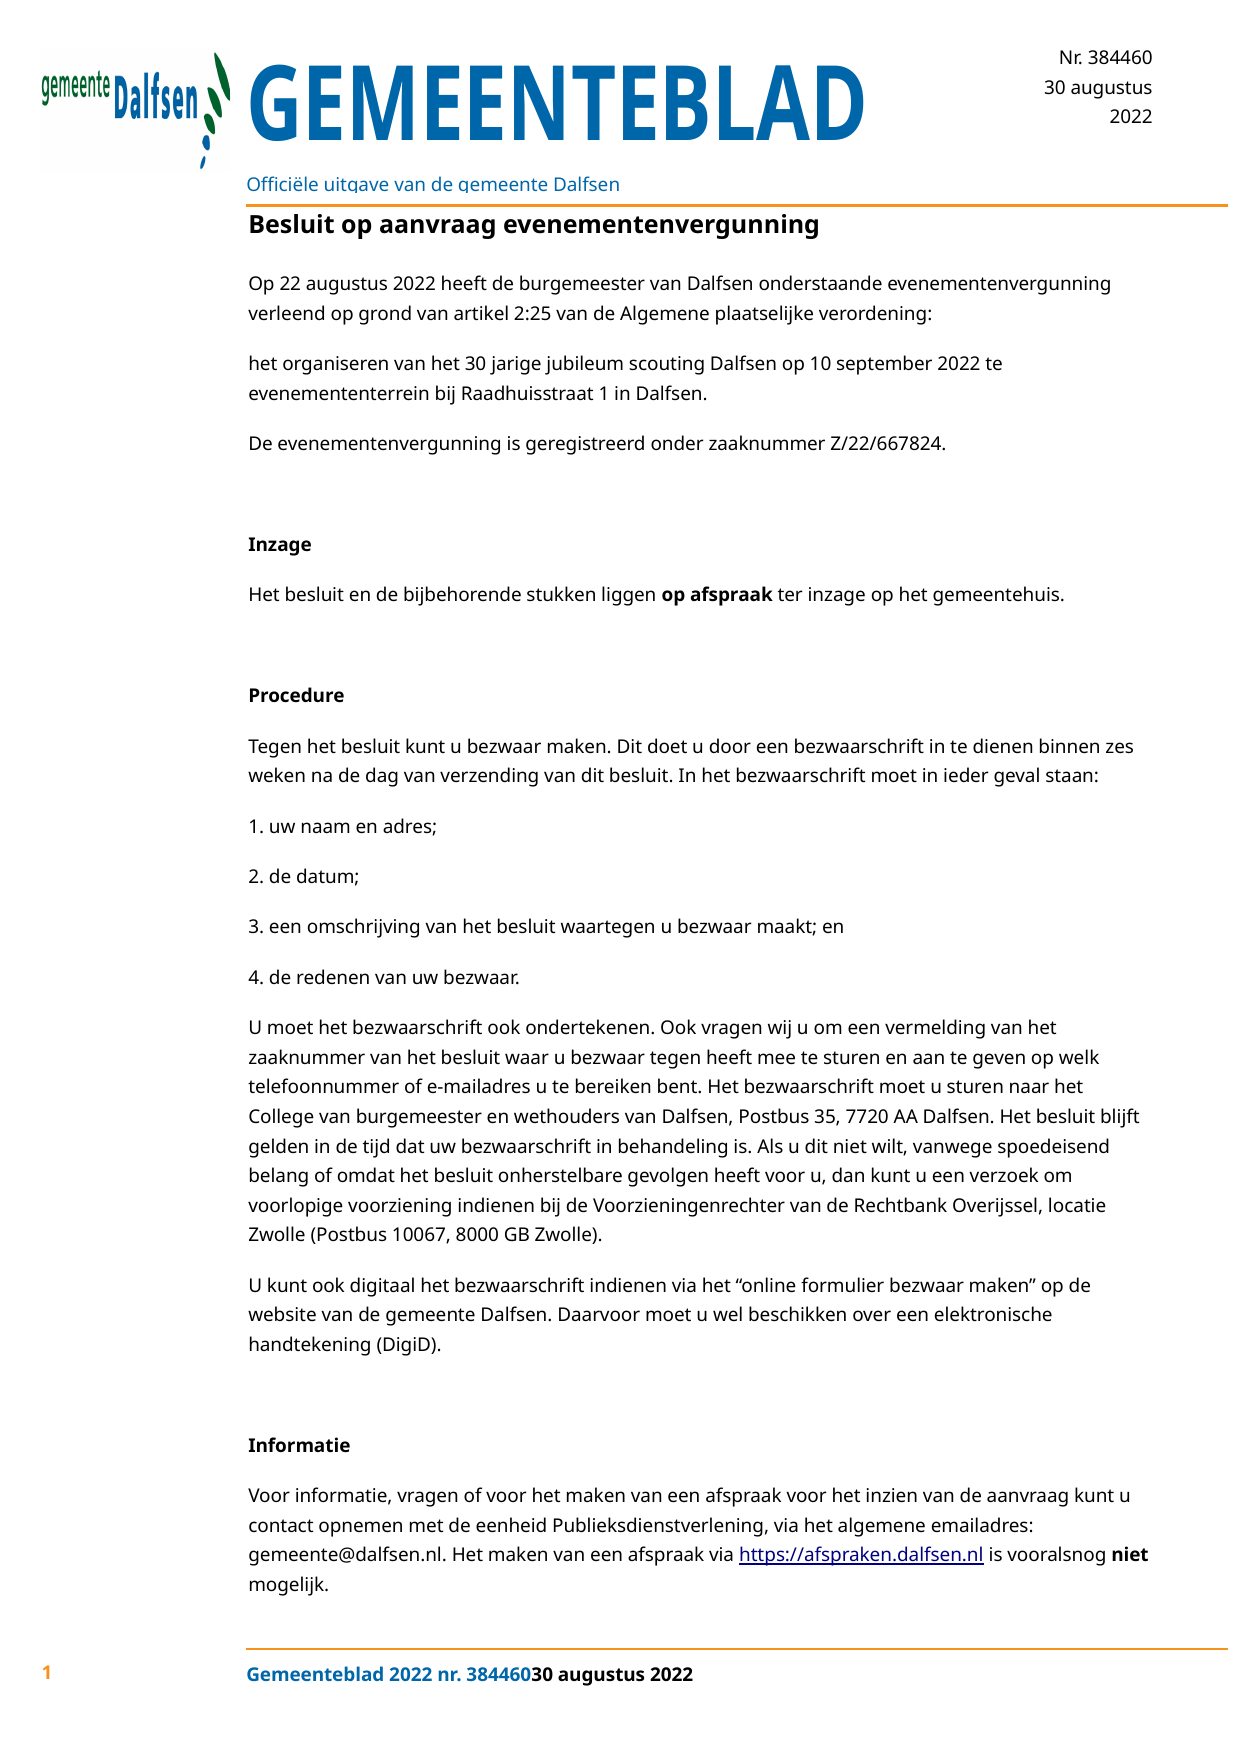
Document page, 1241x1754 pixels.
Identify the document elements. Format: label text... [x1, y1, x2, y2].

text 2. de datum; [248, 863, 1152, 889]
text het organiseren van het 30 jarige jubileum scouting Dalfsen op 10 september 2022 te evenemententerrein bij Raadhuisstraat 1 in Dalfsen. [248, 350, 1152, 406]
text U moet het bezwaarschrift ook ondertekenen. Ook vragen wij u om een vermelding van het zaaknummer van het besluit waar u bezwaar tegen heeft mee te sturen en aan te geven op welk telefoonnummer of e-mailadres u te bereiken bent. Het bezwaarschrift moet u sturen naar het College van burgemeester en wethouders van Dalfsen, Postbus 35, 7720 AA Dalfsen. Het besluit blijft gelden in de tijd dat uw bezwaarschrift in behandeling is. Als u dit niet wilt, vanwege spoedeisend belang of omdat het besluit onherstelbare gevolgen heeft voor u, dan kunt u een verzoek om voorlopige voorziening indienen bij de Voorzieningenrechter van de Rechtbank Overijssel, locatie Zwolle (Postbus 10067, 8000 GB Zwolle). [248, 1014, 1152, 1247]
text 1. uw naam en adres; [248, 813, 1152, 838]
text Inzage [248, 531, 1152, 557]
text 4. de redenen van uw bezwaar. [248, 964, 1152, 990]
text Op 22 augustus 2022 heeft de burgemeester van Dalfsen onderstaande evenementenvergunning verleend op grond van artikel 2:25 van de Algemene plaatselijke verordening: [248, 270, 1152, 326]
text Tegen het besluit kunt u bezwaar maken. Dit doet u door een bezwaarschrift in te dienen binnen zes weken na de dag van verzending van dit besluit. In het bezwaarschrift moet in ieder geval staan: [248, 733, 1152, 788]
picture [41, 47, 231, 172]
text Procedure [248, 682, 1152, 708]
text Besluit op aanvraag evenementenvergunning [248, 207, 1152, 241]
text 3. een omschrijving van het besluit waartegen u bezwaar maakt; en [248, 914, 1152, 939]
text U kunt ook digitaal het bezwaarschrift indienen via het “online formulier bezwaar maken” op de website van de gemeente Dalfsen. Daarvoor moet u wel beschikken over een elektronische handtekening (DigiD). [248, 1272, 1152, 1357]
text Voor informatie, vragen of voor het maken van een afspraak voor het inzien van de aanvraag kunt u contact opnemen met de eenheid Publieksdienstverlening, via het algemene emailadres: gemeente@dalfsen.nl. Het maken van een afspraak via https://afspraken.dalfsen.nl is vooralsnog niet mogelijk. [248, 1482, 1152, 1597]
text Informatie [248, 1432, 1152, 1458]
text Het besluit en de bijbehorende stukken liggen op afspraak ter inzage op het gemeentehuis. [248, 582, 1152, 607]
text De evenementenvergunning is geregistreerd onder zaaknummer Z/22/667824. [248, 430, 1152, 456]
